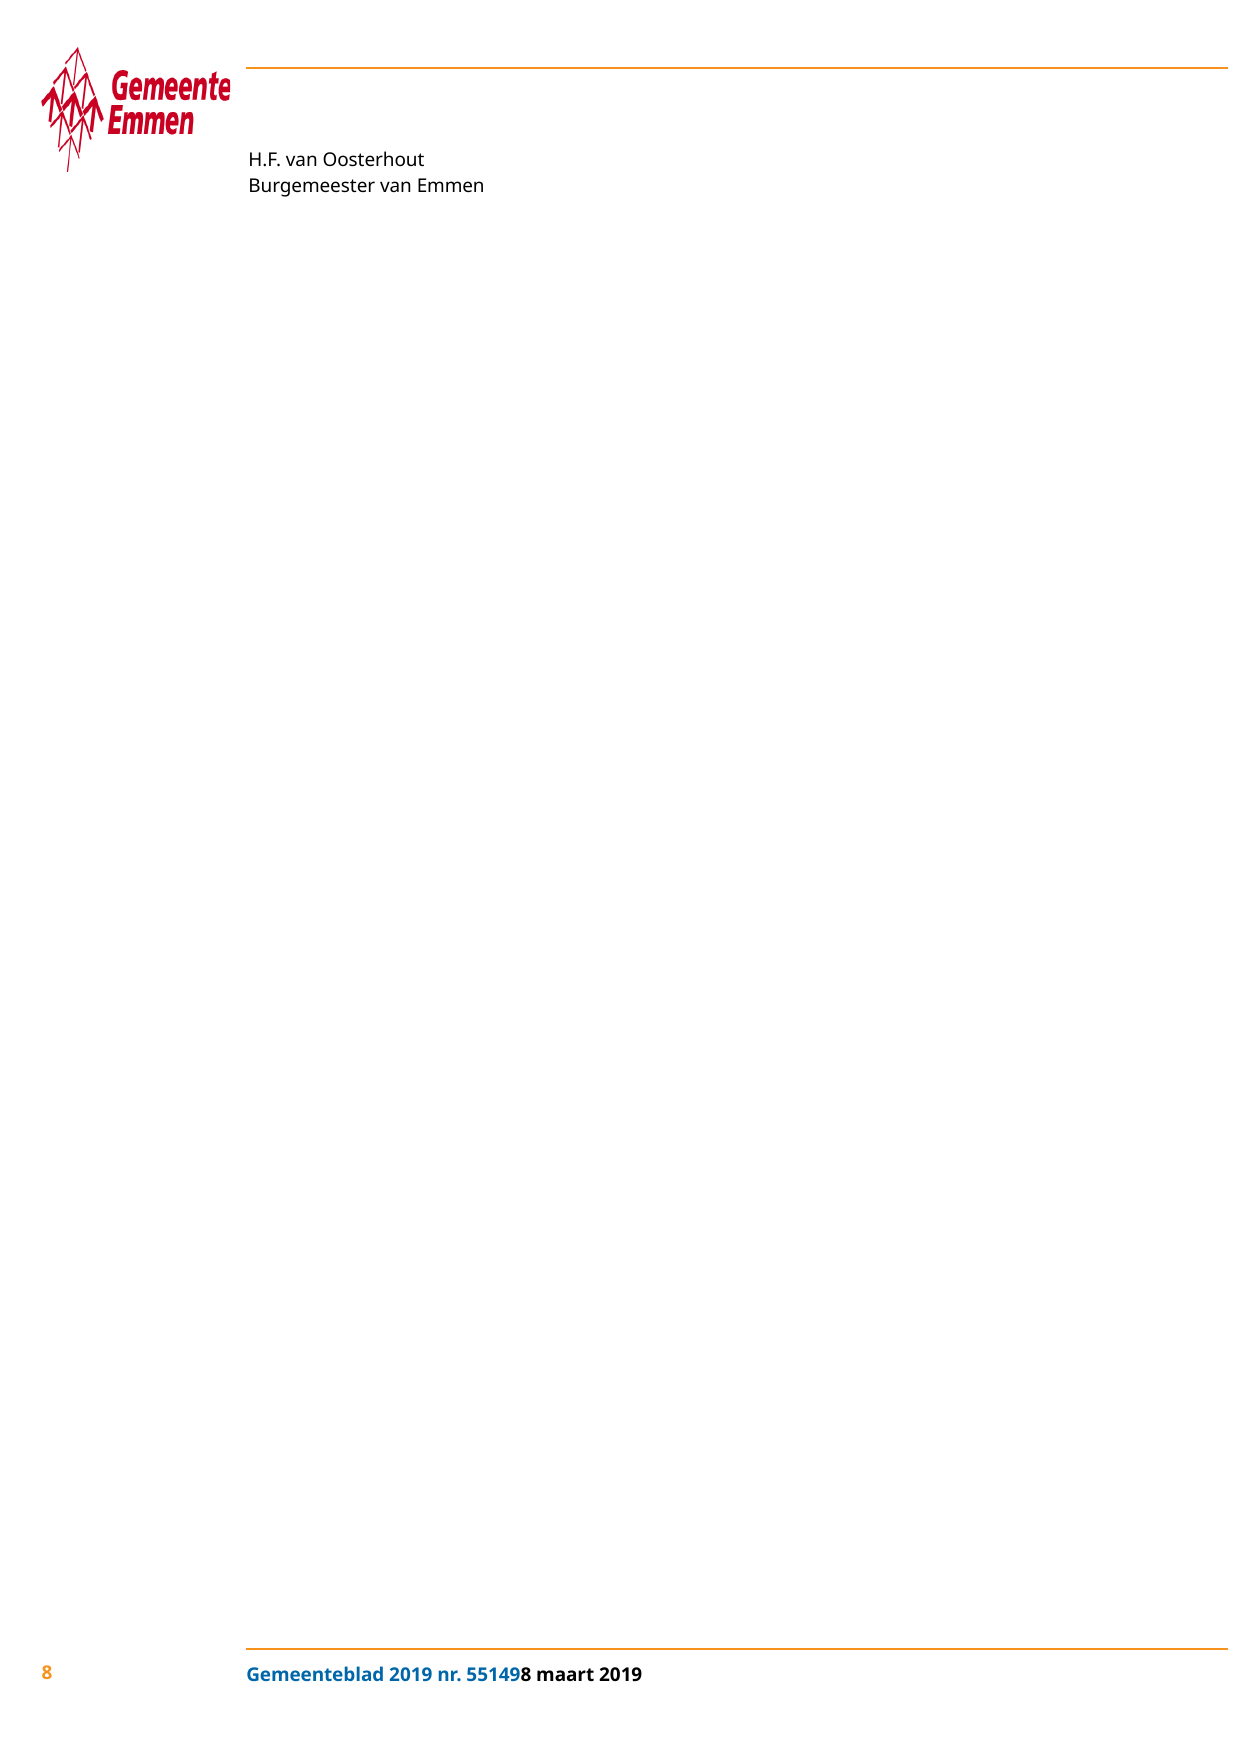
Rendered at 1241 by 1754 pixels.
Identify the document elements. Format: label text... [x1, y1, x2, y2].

picture [41, 47, 231, 172]
text Burgemeester van Emmen [248, 172, 1152, 198]
text H.F. van Oosterhout [248, 146, 1152, 172]
